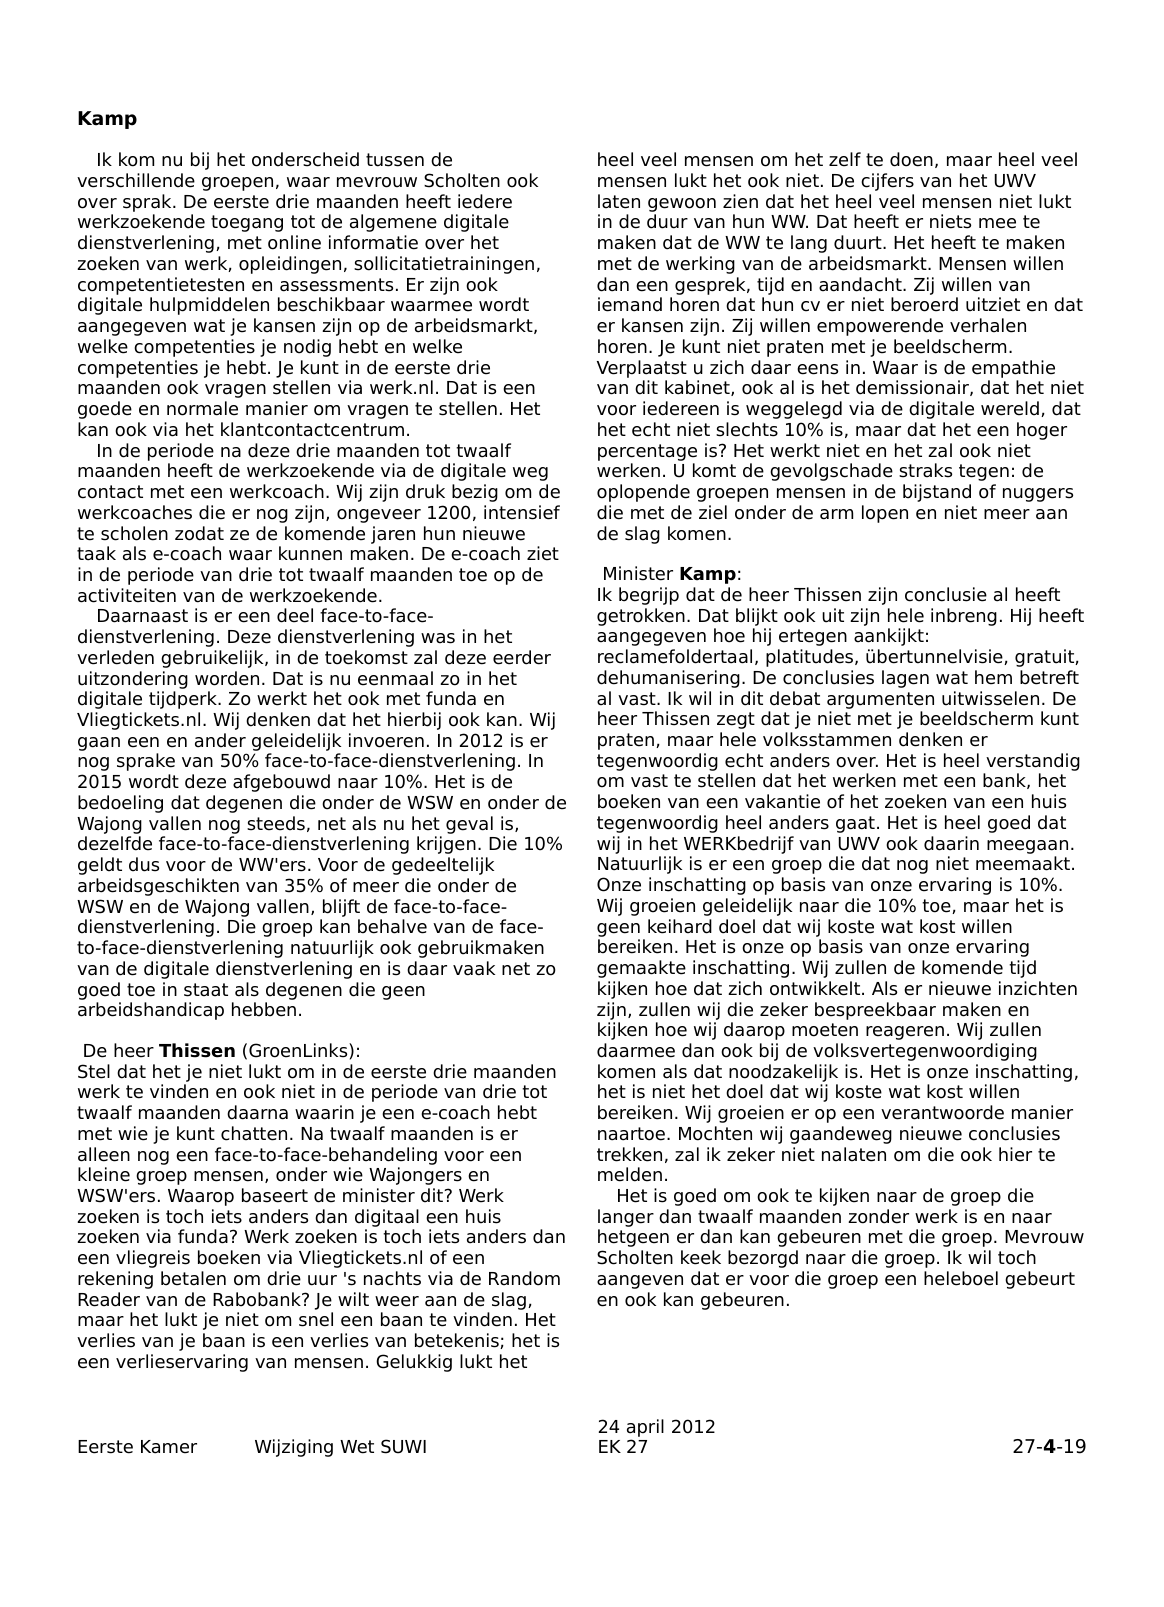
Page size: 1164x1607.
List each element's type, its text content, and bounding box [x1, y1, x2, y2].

text De heer Thissen (GroenLinks): [77, 1041, 567, 1062]
text Daarnaast is er een deel face-to-face-dienstverlening. Deze dienstverlening was in het verleden gebruikelijk, in de toekomst zal deze eerder uitzondering worden. Dat is nu eenmaal zo in het digitale tijdperk. Zo werkt het ook met funda en Vliegtickets.nl. Wij denken dat het hierbij ook kan. Wij gaan een en ander geleidelijk invoeren. In 2012 is er nog sprake van 50% face-to-face-dienstverlening. In 2015 wordt deze afgebouwd naar 10%. Het is de bedoeling dat degenen die onder de WSW en onder de Wajong vallen nog steeds, net als nu het geval is, dezelfde face-to-face-dienstverlening krijgen. Die 10% geldt dus voor de WW'ers. Voor de gedeeltelijk arbeidsgeschikten van 35% of meer die onder de WSW en de Wajong vallen, blijft de face-to-face-dienstverlening. Die groep kan behalve van de face-to-face-dienstverlening natuurlijk ook gebruikmaken van de digitale dienstverlening en is daar vaak net zo goed toe in staat als degenen die geen arbeidshandicap hebben. [77, 606, 567, 1021]
text Minister Kamp: [596, 564, 1087, 585]
text In de periode na deze drie maanden tot twaalf maanden heeft de werkzoekende via de digitale weg contact met een werkcoach. Wij zijn druk bezig om de werkcoaches die er nog zijn, ongeveer 1200, intensief te scholen zodat ze de komende jaren hun nieuwe taak als e-coach waar kunnen maken. De e-coach ziet in de periode van drie tot twaalf maanden toe op de activiteiten van de werkzoekende. [77, 440, 567, 606]
text Het is goed om ook te kijken naar de groep die langer dan twaalf maanden zonder werk is en naar hetgeen er dan kan gebeuren met die groep. Mevrouw Scholten keek bezorgd naar die groep. Ik wil toch aangeven dat er voor die groep een heleboel gebeurt en ook kan gebeuren. [596, 1186, 1087, 1310]
text Ik begrijp dat de heer Thissen zijn conclusie al heeft getrokken. Dat blijkt ook uit zijn hele inbreng. Hij heeft aangegeven hoe hij ertegen aankijkt: reclamefoldertaal, platitudes, übertunnelvisie, gratuit, dehumanisering. De conclusies lagen wat hem betreft al vast. Ik wil in dit debat argumenten uitwisselen. De heer Thissen zegt dat je niet met je beeldscherm kunt praten, maar hele volksstammen denken er tegenwoordig echt anders over. Het is heel verstandig om vast te stellen dat het werken met een bank, het boeken van een vakantie of het zoeken van een huis tegenwoordig heel anders gaat. Het is heel goed dat wij in het WERKbedrijf van UWV ook daarin meegaan. Natuurlijk is er een groep die dat nog niet meemaakt. Onze inschatting op basis van onze ervaring is 10%. Wij groeien geleidelijk naar die 10% toe, maar het is geen keihard doel dat wij koste wat kost willen bereiken. Het is onze op basis van onze ervaring gemaakte inschatting. Wij zullen de komende tijd kijken hoe dat zich ontwikkelt. Als er nieuwe inzichten zijn, zullen wij die zeker bespreekbaar maken en kijken hoe wij daarop moeten reageren. Wij zullen daarmee dan ook bij de volksvertegenwoordiging komen als dat noodzakelijk is. Het is onze inschatting, het is niet het doel dat wij koste wat kost willen bereiken. Wij groeien er op een verantwoorde manier naartoe. Mochten wij gaandeweg nieuwe conclusies trekken, zal ik zeker niet nalaten om die ook hier te melden. [596, 585, 1087, 1186]
text Stel dat het je niet lukt om in de eerste drie maanden werk te vinden en ook niet in de periode van drie tot twaalf maanden daarna waarin je een e-coach hebt met wie je kunt chatten. Na twaalf maanden is er alleen nog een face-to-face-behandeling voor een kleine groep mensen, onder wie Wajongers en WSW'ers. Waarop baseert de minister dit? Werk zoeken is toch iets anders dan digitaal een huis zoeken via funda? Werk zoeken is toch iets anders dan een vliegreis boeken via Vliegtickets.nl of een rekening betalen om drie uur 's nachts via de Random Reader van de Rabobank? Je wilt weer aan de slag, maar het lukt je niet om snel een baan te vinden. Het verlies van je baan is een verlies van betekenis; het is een verlieservaring van mensen. Gelukkig lukt het [77, 1062, 567, 1372]
text Ik kom nu bij het onderscheid tussen de verschillende groepen, waar mevrouw Scholten ook over sprak. De eerste drie maanden heeft iedere werkzoekende toegang tot de algemene digitale dienstverlening, met online informatie over het zoeken van werk, opleidingen, sollicitatietrainingen, competentietesten en assessments. Er zijn ook digitale hulpmiddelen beschikbaar waarmee wordt aangegeven wat je kansen zijn op de arbeidsmarkt, welke competenties je nodig hebt en welke competenties je hebt. Je kunt in de eerste drie maanden ook vragen stellen via werk.nl. Dat is een goede en normale manier om vragen te stellen. Het kan ook via het klantcontactcentrum. [77, 150, 567, 440]
text heel veel mensen om het zelf te doen, maar heel veel mensen lukt het ook niet. De cijfers van het UWV laten gewoon zien dat het heel veel mensen niet lukt in de duur van hun WW. Dat heeft er niets mee te maken dat de WW te lang duurt. Het heeft te maken met de werking van de arbeidsmarkt. Mensen willen dan een gesprek, tijd en aandacht. Zij willen van iemand horen dat hun cv er niet beroerd uitziet en dat er kansen zijn. Zij willen empowerende verhalen horen. Je kunt niet praten met je beeldscherm. Verplaatst u zich daar eens in. Waar is de empathie van dit kabinet, ook al is het demissionair, dat het niet voor iedereen is weggelegd via de digitale wereld, dat het echt niet slechts 10% is, maar dat het een hoger percentage is? Het werkt niet en het zal ook niet werken. U komt de gevolgschade straks tegen: de oplopende groepen mensen in de bijstand of nuggers die met de ziel onder de arm lopen en niet meer aan de slag komen. [596, 150, 1087, 544]
